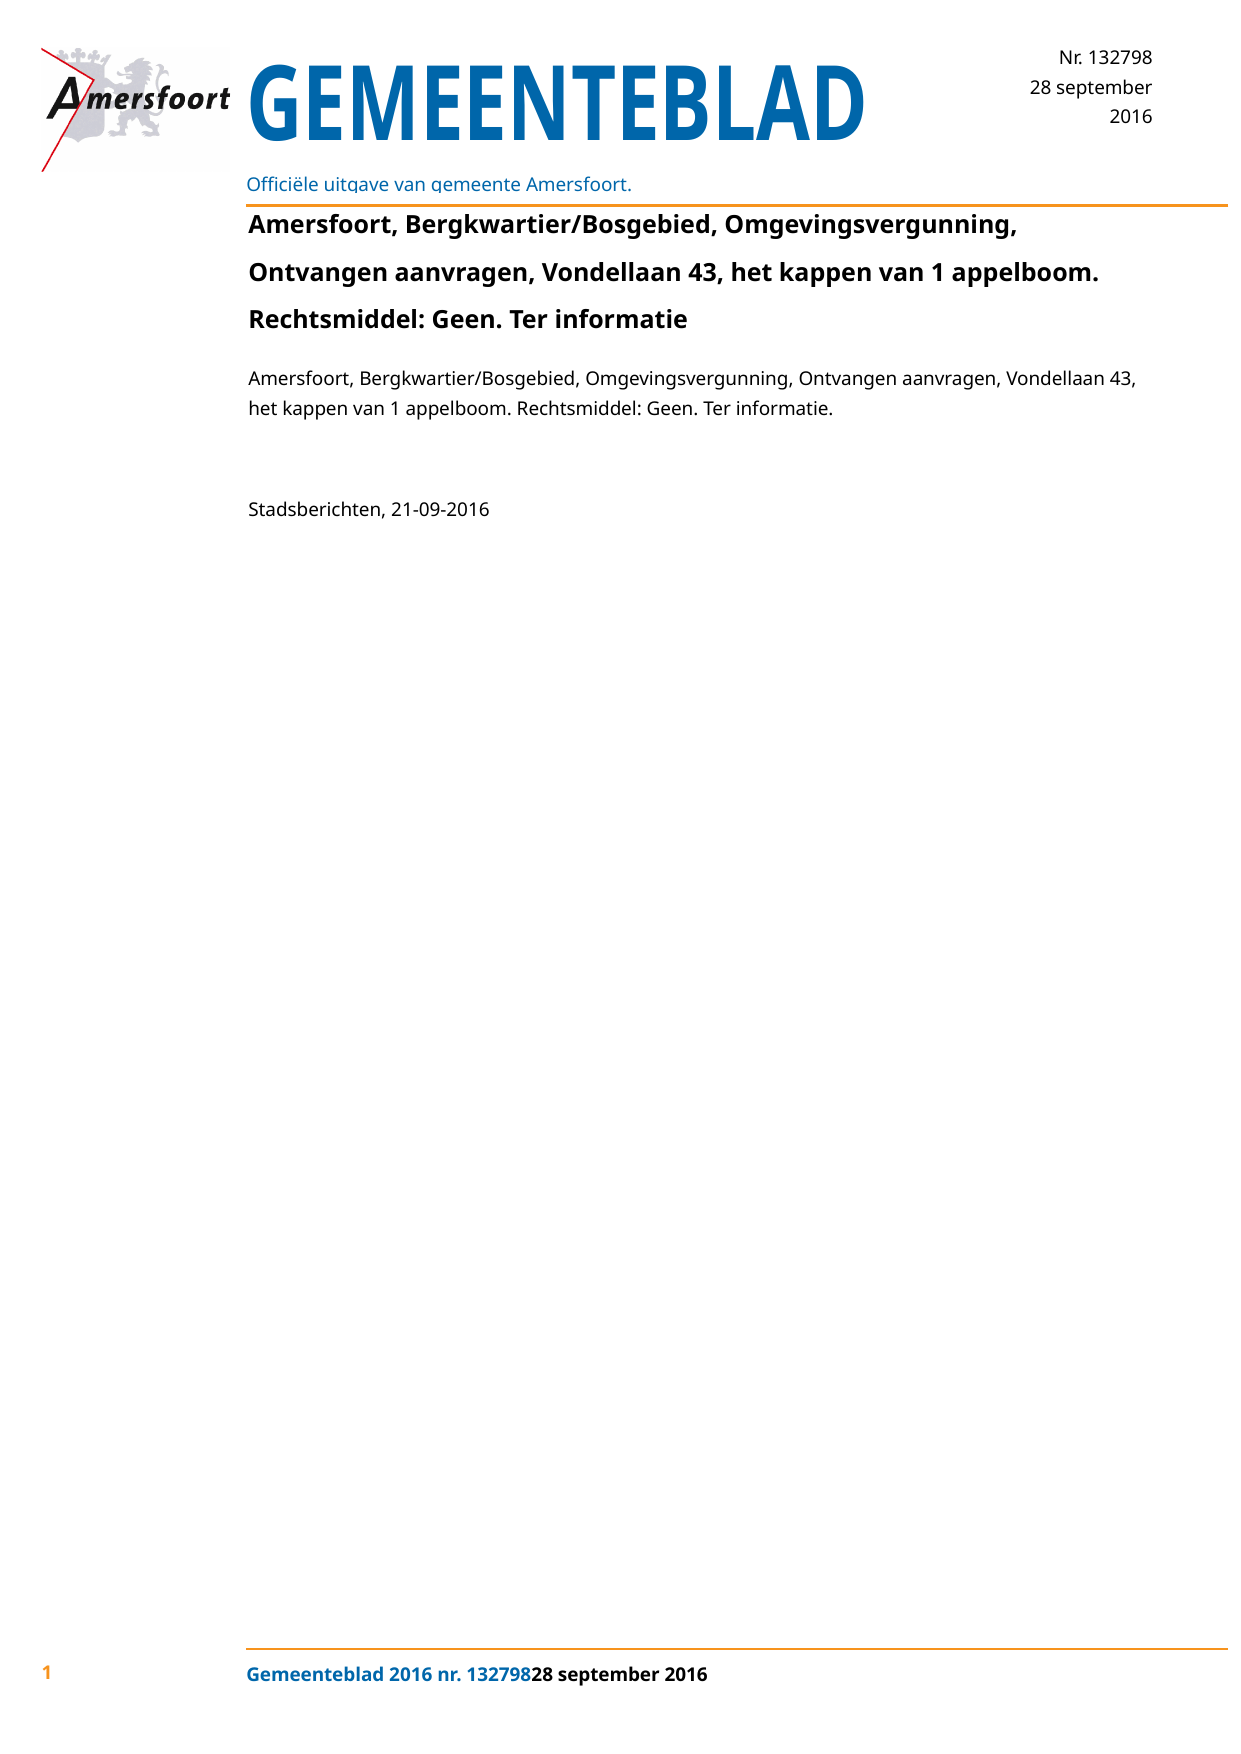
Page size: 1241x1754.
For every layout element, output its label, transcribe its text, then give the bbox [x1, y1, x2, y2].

text Amersfoort, Bergkwartier/Bosgebied, Omgevingsvergunning, Ontvangen aanvragen, Vondellaan 43, het kappen van 1 appelboom. Rechtsmiddel: Geen. Ter informatie. [248, 366, 1152, 421]
text Amersfoort, Bergkwartier/Bosgebied, Omgevingsvergunning, Ontvangen aanvragen, Vondellaan 43, het kappen van 1 appelboom. Rechtsmiddel: Geen. Ter informatie [248, 207, 1152, 336]
picture [41, 47, 231, 172]
text Stadsberichten, 21-09-2016 [248, 496, 1152, 522]
